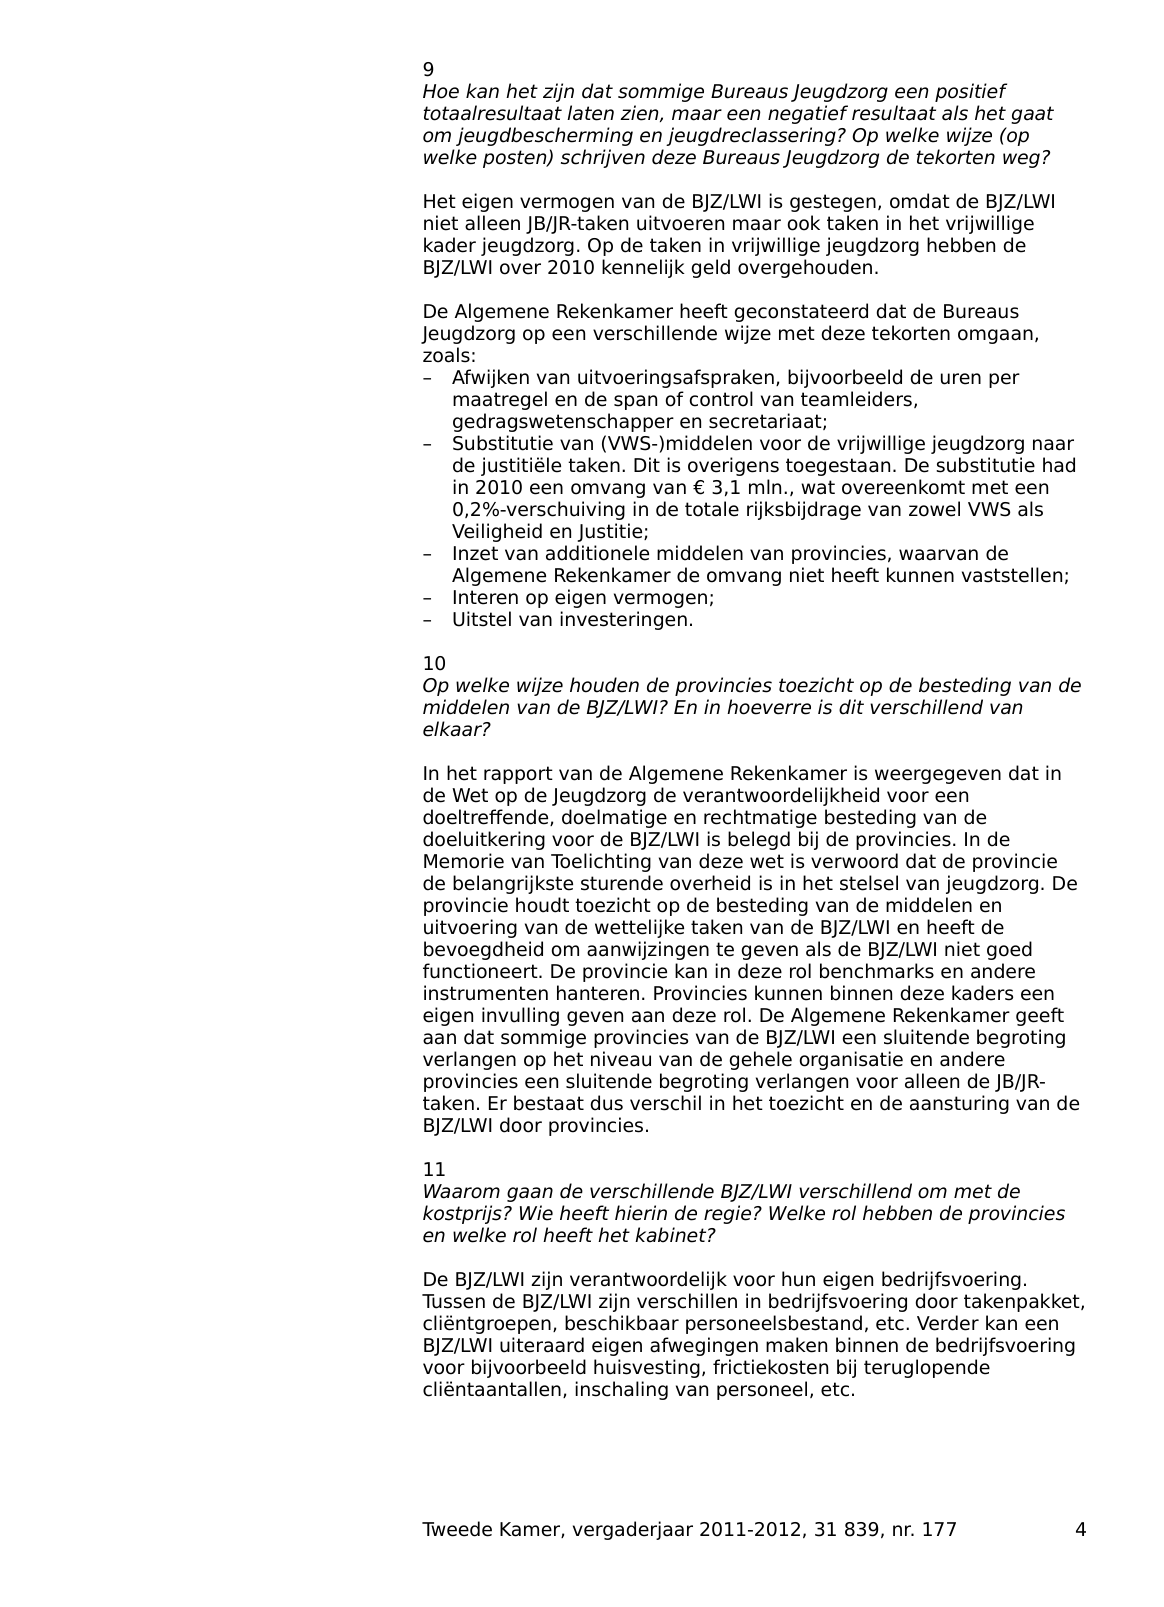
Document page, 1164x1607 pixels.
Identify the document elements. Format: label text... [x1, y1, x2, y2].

text Waarom gaan de verschillende BJZ/LWI verschillend om met de kostprijs? Wie heeft hierin de regie? Welke rol hebben de provincies en welke rol heeft het kabinet? [422, 1181, 1087, 1247]
text – Substitutie van (VWS-)middelen voor de vrijwillige jeugdzorg naar de justitiële taken. Dit is overigens toegestaan. De substitutie had in 2010 een omvang van € 3,1 mln., wat overeenkomt met een 0,2%-verschuiving in de totale rijksbijdrage van zowel VWS als Veiligheid en Justitie; [422, 433, 1087, 543]
text Het eigen vermogen van de BJZ/LWI is gestegen, omdat de BJZ/LWI niet alleen JB/JR-taken uitvoeren maar ook taken in het vrijwillige kader jeugdzorg. Op de taken in vrijwillige jeugdzorg hebben de BJZ/LWI over 2010 kennelijk geld overgehouden. [422, 191, 1087, 279]
text 10 [422, 653, 1087, 675]
text De BJZ/LWI zijn verantwoordelijk voor hun eigen bedrijfsvoering. Tussen de BJZ/LWI zijn verschillen in bedrijfsvoering door takenpakket, cliëntgroepen, beschikbaar personeelsbestand, etc. Verder kan een BJZ/LWI uiteraard eigen afwegingen maken binnen de bedrijfsvoering voor bijvoorbeeld huisvesting, frictiekosten bij teruglopende cliëntaantallen, inschaling van personeel, etc. [422, 1269, 1087, 1401]
text – Uitstel van investeringen. [422, 609, 1087, 631]
text – Interen op eigen vermogen; [422, 587, 1087, 609]
text In het rapport van de Algemene Rekenkamer is weergegeven dat in de Wet op de Jeugdzorg de verantwoordelijkheid voor een doeltreffende, doelmatige en rechtmatige besteding van de doeluitkering voor de BJZ/LWI is belegd bij de provincies. In de Memorie van Toelichting van deze wet is verwoord dat de provincie de belangrijkste sturende overheid is in het stelsel van jeugdzorg. De provincie houdt toezicht op de besteding van de middelen en uitvoering van de wettelijke taken van de BJZ/LWI en heeft de bevoegdheid om aanwijzingen te geven als de BJZ/LWI niet goed functioneert. De provincie kan in deze rol benchmarks en andere instrumenten hanteren. Provincies kunnen binnen deze kaders een eigen invulling geven aan deze rol. De Algemene Rekenkamer geeft aan dat sommige provincies van de BJZ/LWI een sluitende begroting verlangen op het niveau van de gehele organisatie en andere provincies een sluitende begroting verlangen voor alleen de JB/JR-taken. Er bestaat dus verschil in het toezicht en de aansturing van de BJZ/LWI door provincies. [422, 763, 1087, 1137]
text Hoe kan het zijn dat sommige Bureaus Jeugdzorg een positief totaalresultaat laten zien, maar een negatief resultaat als het gaat om jeugdbescherming en jeugdreclassering? Op welke wijze (op welke posten) schrijven deze Bureaus Jeugdzorg de tekorten weg? [422, 81, 1087, 169]
text 11 [422, 1159, 1087, 1181]
text Op welke wijze houden de provincies toezicht op de besteding van de middelen van de BJZ/LWI? En in hoeverre is dit verschillend van elkaar? [422, 675, 1087, 741]
text – Inzet van additionele middelen van provincies, waarvan de Algemene Rekenkamer de omvang niet heeft kunnen vaststellen; [422, 543, 1087, 587]
text – Afwijken van uitvoeringsafspraken, bijvoorbeeld de uren per maatregel en de span of control van teamleiders, gedragswetenschapper en secretariaat; [422, 367, 1087, 433]
text 9 [422, 59, 1087, 81]
text De Algemene Rekenkamer heeft geconstateerd dat de Bureaus Jeugdzorg op een verschillende wijze met deze tekorten omgaan, zoals: [422, 301, 1087, 367]
